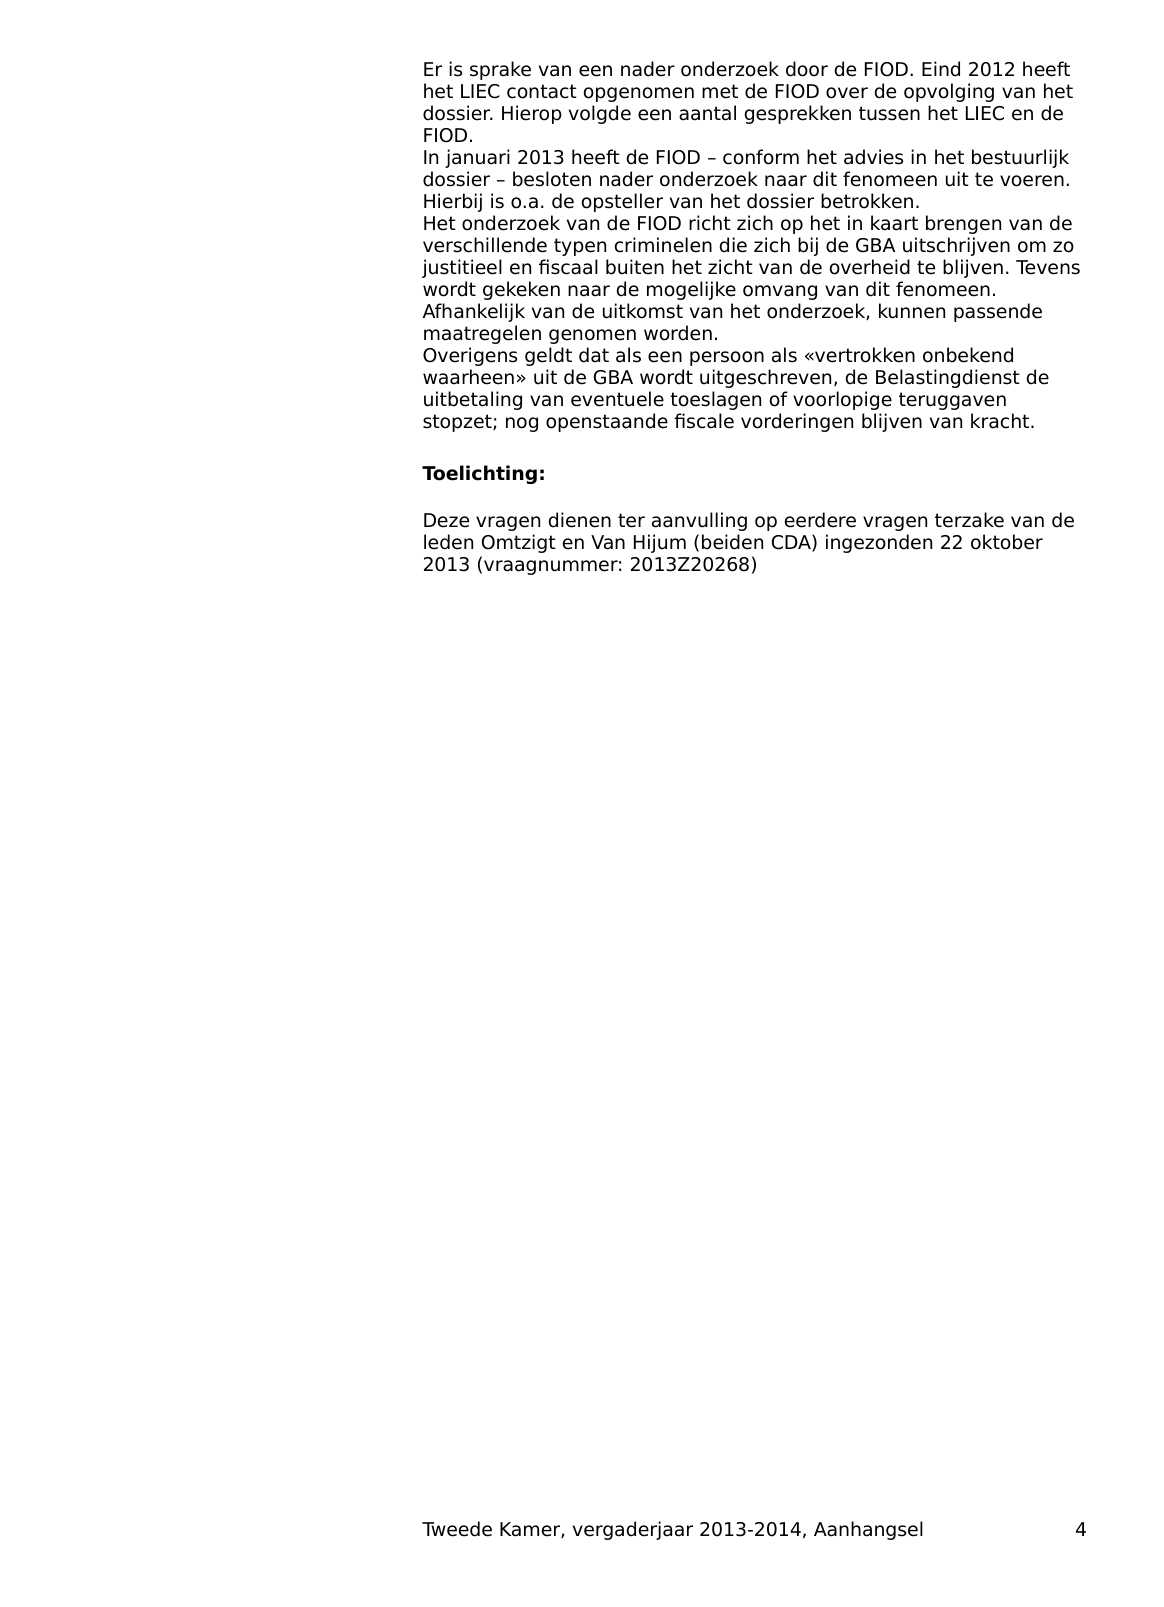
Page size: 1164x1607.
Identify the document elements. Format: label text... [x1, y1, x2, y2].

text Er is sprake van een nader onderzoek door de FIOD. Eind 2012 heeft het LIEC contact opgenomen met de FIOD over de opvolging van het dossier. Hierop volgde een aantal gesprekken tussen het LIEC en de FIOD. [422, 59, 1087, 147]
text Het onderzoek van de FIOD richt zich op het in kaart brengen van de verschillende typen criminelen die zich bij de GBA uitschrijven om zo justitieel en fiscaal buiten het zicht van de overheid te blijven. Tevens wordt gekeken naar de mogelijke omvang van dit fenomeen. Afhankelijk van de uitkomst van het onderzoek, kunnen passende maatregelen genomen worden. [422, 213, 1087, 345]
text Overigens geldt dat als een persoon als «vertrokken onbekend waarheen» uit de GBA wordt uitgeschreven, de Belastingdienst de uitbetaling van eventuele toeslagen of voorlopige teruggaven stopzet; nog openstaande fiscale vorderingen blijven van kracht. [422, 345, 1087, 433]
text Deze vragen dienen ter aanvulling op eerdere vragen terzake van de leden Omtzigt en Van Hijum (beiden CDA) ingezonden 22 oktober 2013 (vraagnummer: 2013Z20268) [422, 510, 1087, 576]
text In januari 2013 heeft de FIOD – conform het advies in het bestuurlijk dossier – besloten nader onderzoek naar dit fenomeen uit te voeren. Hierbij is o.a. de opsteller van het dossier betrokken. [422, 147, 1087, 213]
subtitle Toelichting: [422, 463, 1087, 485]
